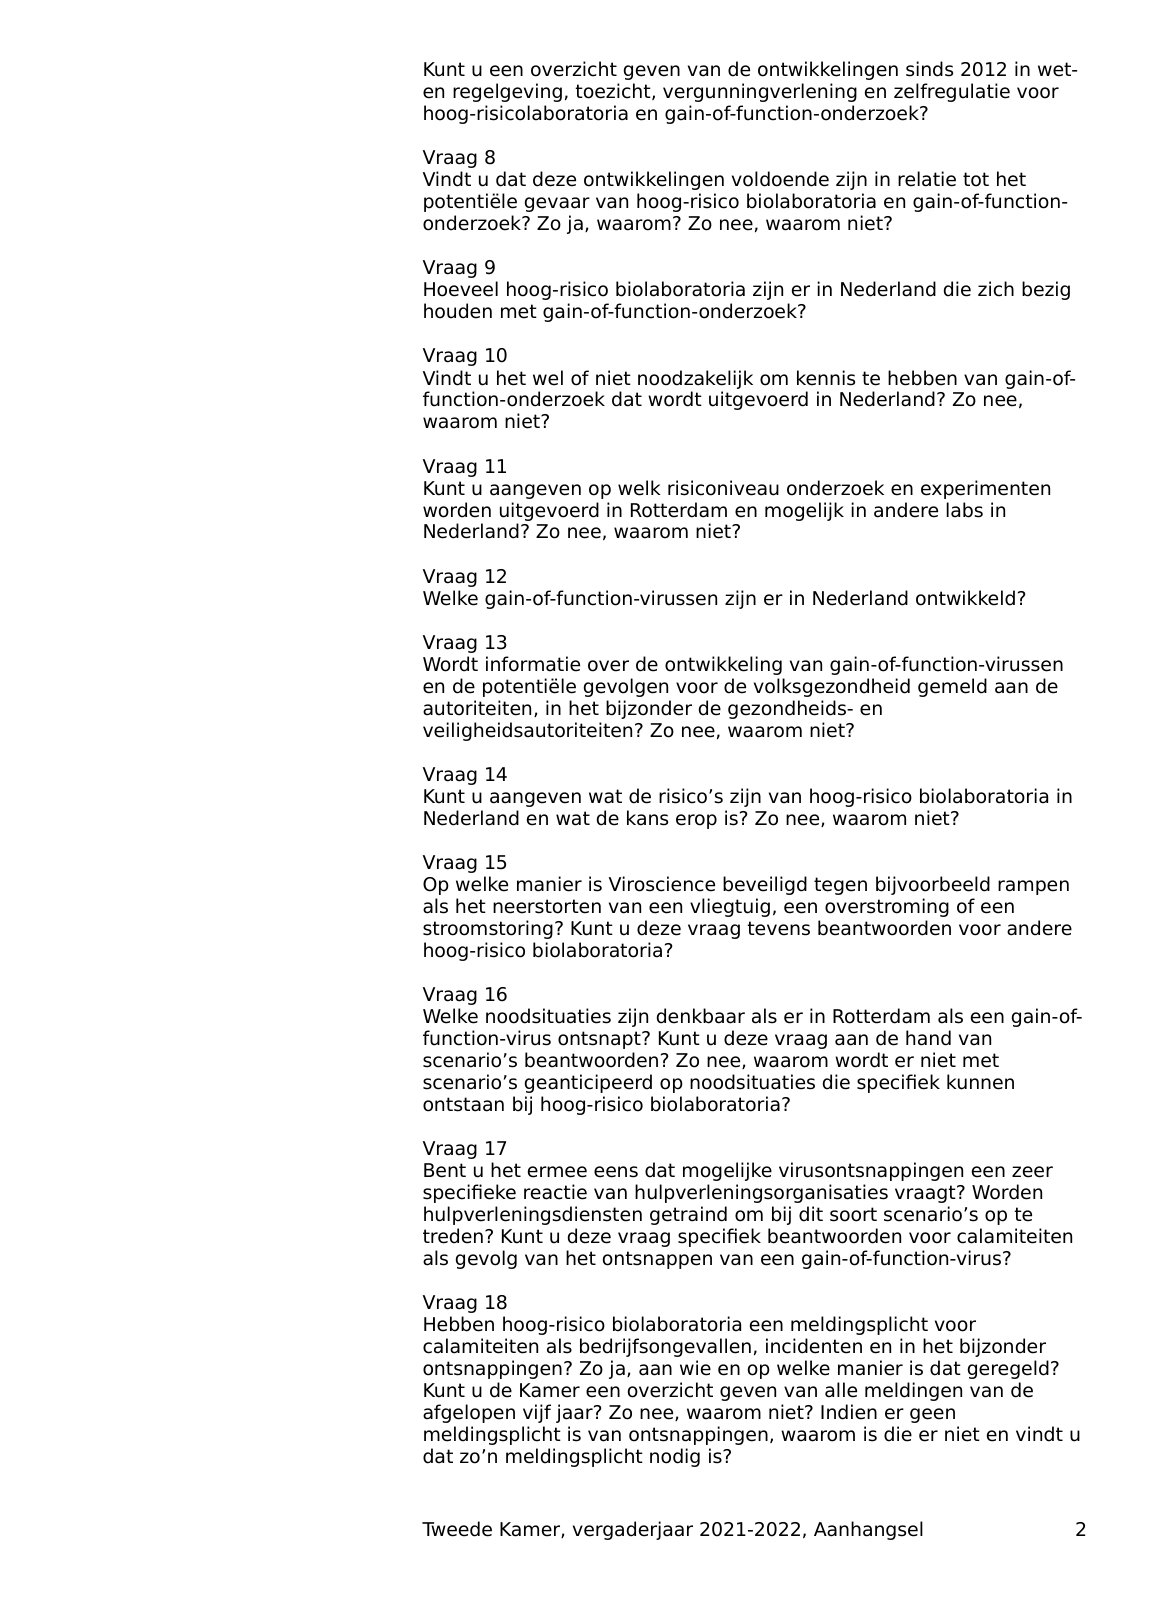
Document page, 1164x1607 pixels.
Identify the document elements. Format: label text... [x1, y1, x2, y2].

text Hoeveel hoog-risico biolaboratoria zijn er in Nederland die zich bezig houden met gain-of-function-onderzoek? [422, 279, 1087, 323]
text Vraag 17 [422, 1138, 1087, 1160]
text Vraag 16 [422, 984, 1087, 1006]
text Kunt u aangeven op welk risiconiveau onderzoek en experimenten worden uitgevoerd in Rotterdam en mogelijk in andere labs in Nederland? Zo nee, waarom niet? [422, 477, 1087, 543]
text Vindt u dat deze ontwikkelingen voldoende zijn in relatie tot het potentiële gevaar van hoog-risico biolaboratoria en gain-of-function-onderzoek? Zo ja, waarom? Zo nee, waarom niet? [422, 169, 1087, 235]
text Vraag 18 [422, 1292, 1087, 1314]
text Vraag 15 [422, 852, 1087, 874]
text Vindt u het wel of niet noodzakelijk om kennis te hebben van gain-of-function-onderzoek dat wordt uitgevoerd in Nederland? Zo nee, waarom niet? [422, 367, 1087, 433]
text Vraag 14 [422, 764, 1087, 786]
text Wordt informatie over de ontwikkeling van gain-of-function-virussen en de potentiële gevolgen voor de volksgezondheid gemeld aan de autoriteiten, in het bijzonder de gezondheids- en veiligheidsautoriteiten? Zo nee, waarom niet? [422, 654, 1087, 742]
text Vraag 8 [422, 147, 1087, 169]
text Vraag 9 [422, 257, 1087, 279]
text Welke noodsituaties zijn denkbaar als er in Rotterdam als een gain-of-function-virus ontsnapt? Kunt u deze vraag aan de hand van scenario’s beantwoorden? Zo nee, waarom wordt er niet met scenario’s geanticipeerd op noodsituaties die specifiek kunnen ontstaan bij hoog-risico biolaboratoria? [422, 1006, 1087, 1116]
text Vraag 11 [422, 456, 1087, 477]
text Vraag 12 [422, 566, 1087, 588]
text Vraag 10 [422, 345, 1087, 367]
text Kunt u aangeven wat de risico’s zijn van hoog-risico biolaboratoria in Nederland en wat de kans erop is? Zo nee, waarom niet? [422, 786, 1087, 830]
text Kunt u een overzicht geven van de ontwikkelingen sinds 2012 in wet- en regelgeving, toezicht, vergunningverlening en zelfregulatie voor hoog-risicolaboratoria en gain-of-function-onderzoek? [422, 59, 1087, 125]
text Bent u het ermee eens dat mogelijke virusontsnappingen een zeer specifieke reactie van hulpverleningsorganisaties vraagt? Worden hulpverleningsdiensten getraind om bij dit soort scenario’s op te treden? Kunt u deze vraag specifiek beantwoorden voor calamiteiten als gevolg van het ontsnappen van een gain-of-function-virus? [422, 1160, 1087, 1270]
text Welke gain-of-function-virussen zijn er in Nederland ontwikkeld? [422, 588, 1087, 609]
text Vraag 13 [422, 632, 1087, 654]
text Op welke manier is Viroscience beveiligd tegen bijvoorbeeld rampen als het neerstorten van een vliegtuig, een overstroming of een stroomstoring? Kunt u deze vraag tevens beantwoorden voor andere hoog-risico biolaboratoria? [422, 874, 1087, 962]
text Hebben hoog-risico biolaboratoria een meldingsplicht voor calamiteiten als bedrijfsongevallen, incidenten en in het bijzonder ontsnappingen? Zo ja, aan wie en op welke manier is dat geregeld? Kunt u de Kamer een overzicht geven van alle meldingen van de afgelopen vijf jaar? Zo nee, waarom niet? Indien er geen meldingsplicht is van ontsnappingen, waarom is die er niet en vindt u dat zo’n meldingsplicht nodig is? [422, 1314, 1087, 1468]
